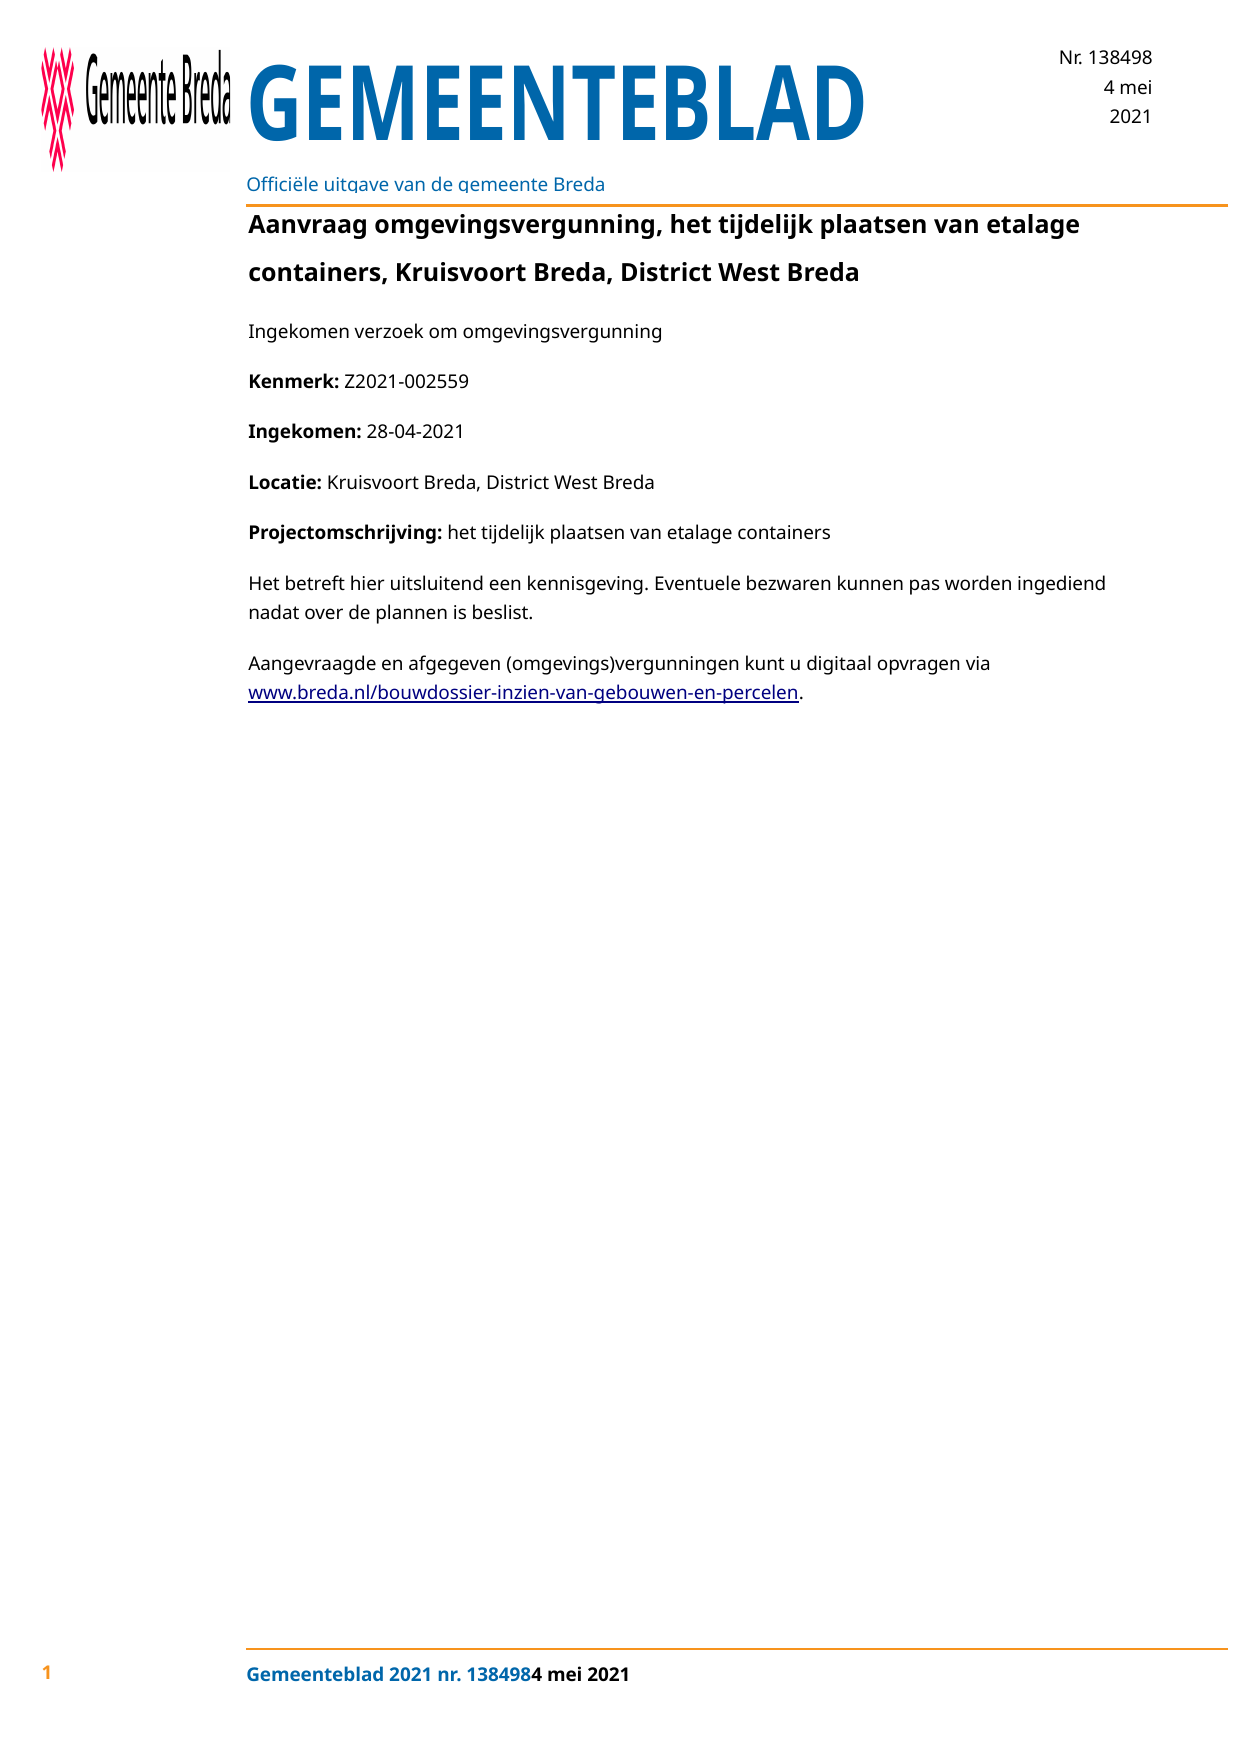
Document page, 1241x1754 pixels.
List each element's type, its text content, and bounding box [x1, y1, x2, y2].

text Locatie: Kruisvoort Breda, District West Breda [248, 469, 1152, 495]
text Aangevraagde en afgegeven (omgevings)vergunningen kunt u digitaal opvragen via www.breda.nl/bouwdossier-inzien-van-gebouwen-en-percelen. [248, 650, 1152, 705]
text Ingekomen: 28-04-2021 [248, 419, 1152, 444]
picture [41, 47, 231, 172]
text Kenmerk: Z2021-002559 [248, 368, 1152, 394]
text Ingekomen verzoek om omgevingsvergunning [248, 318, 1152, 344]
text Projectomschrijving: het tijdelijk plaatsen van etalage containers [248, 519, 1152, 545]
text Het betreft hier uitsluitend een kennisgeving. Eventuele bezwaren kunnen pas worden ingediend nadat over de plannen is beslist. [248, 570, 1152, 625]
text Aanvraag omgevingsvergunning, het tijdelijk plaatsen van etalage containers, Kruisvoort Breda, District West Breda [248, 207, 1152, 288]
